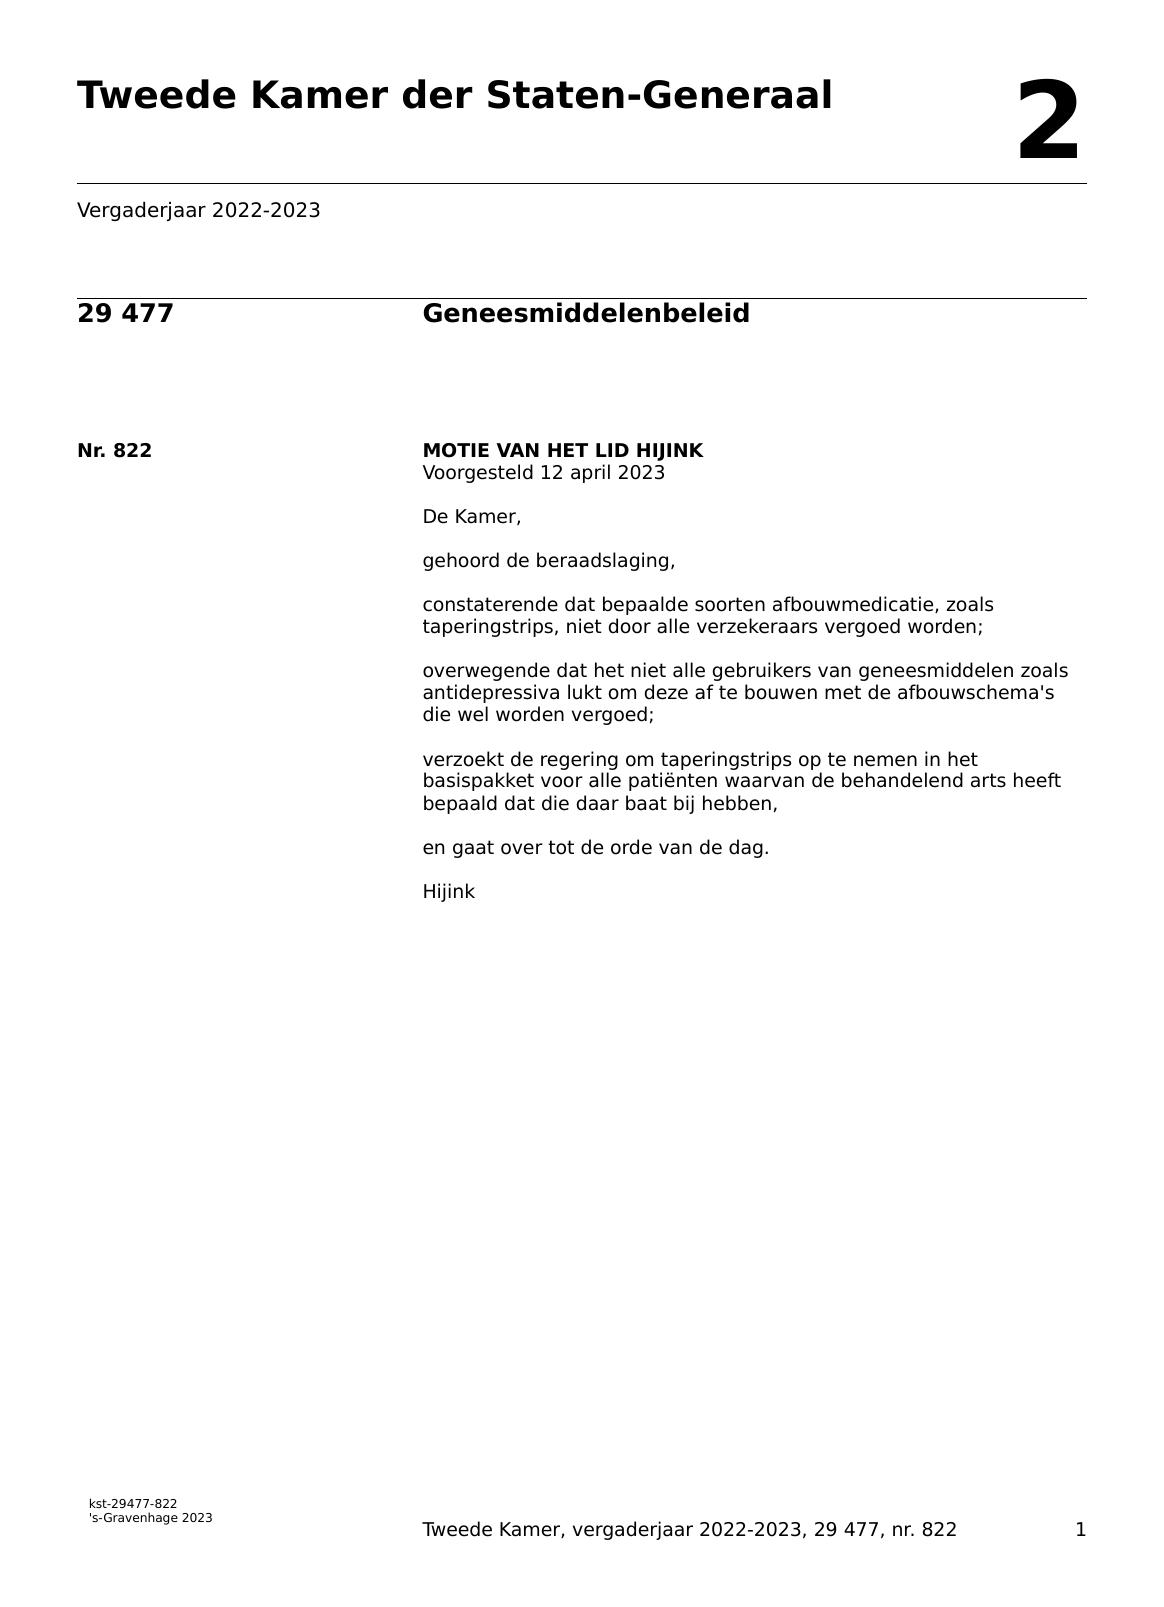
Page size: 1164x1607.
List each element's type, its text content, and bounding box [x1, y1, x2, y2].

table_cell Vergaderjaar 2022-2023 [77, 184, 1087, 298]
text en gaat over tot de orde van de dag. [422, 837, 1087, 858]
subtitle 29 477 Geneesmiddelenbeleid [77, 299, 1087, 329]
text De Kamer, [422, 506, 1087, 528]
text Voorgesteld 12 april 2023 [422, 462, 1087, 484]
table_header Tweede Kamer der Staten-Generaal [77, 59, 886, 183]
text 's-Gravenhage 2023 [88, 1511, 323, 1525]
text constaterende dat bepaalde soorten afbouwmedicatie, zoals taperingstrips, niet door alle verzekeraars vergoed worden; [422, 594, 1087, 638]
text kst-29477-822 [88, 1497, 323, 1511]
text verzoekt de regering om taperingstrips op te nemen in het basispakket voor alle patiënten waarvan de behandelend arts heeft bepaald dat die daar baat bij hebben, [422, 748, 1087, 814]
table_header 2 [886, 59, 1087, 183]
text overwegende dat het niet alle gebruikers van geneesmiddelen zoals antidepressiva lukt om deze af te bouwen met de afbouwschema's die wel worden vergoed; [422, 660, 1087, 726]
text gehoord de beraadslaging, [422, 550, 1087, 572]
text Hijink [422, 881, 1087, 903]
subtitle Nr. 822 MOTIE VAN HET LID HIJINK [77, 440, 1087, 462]
